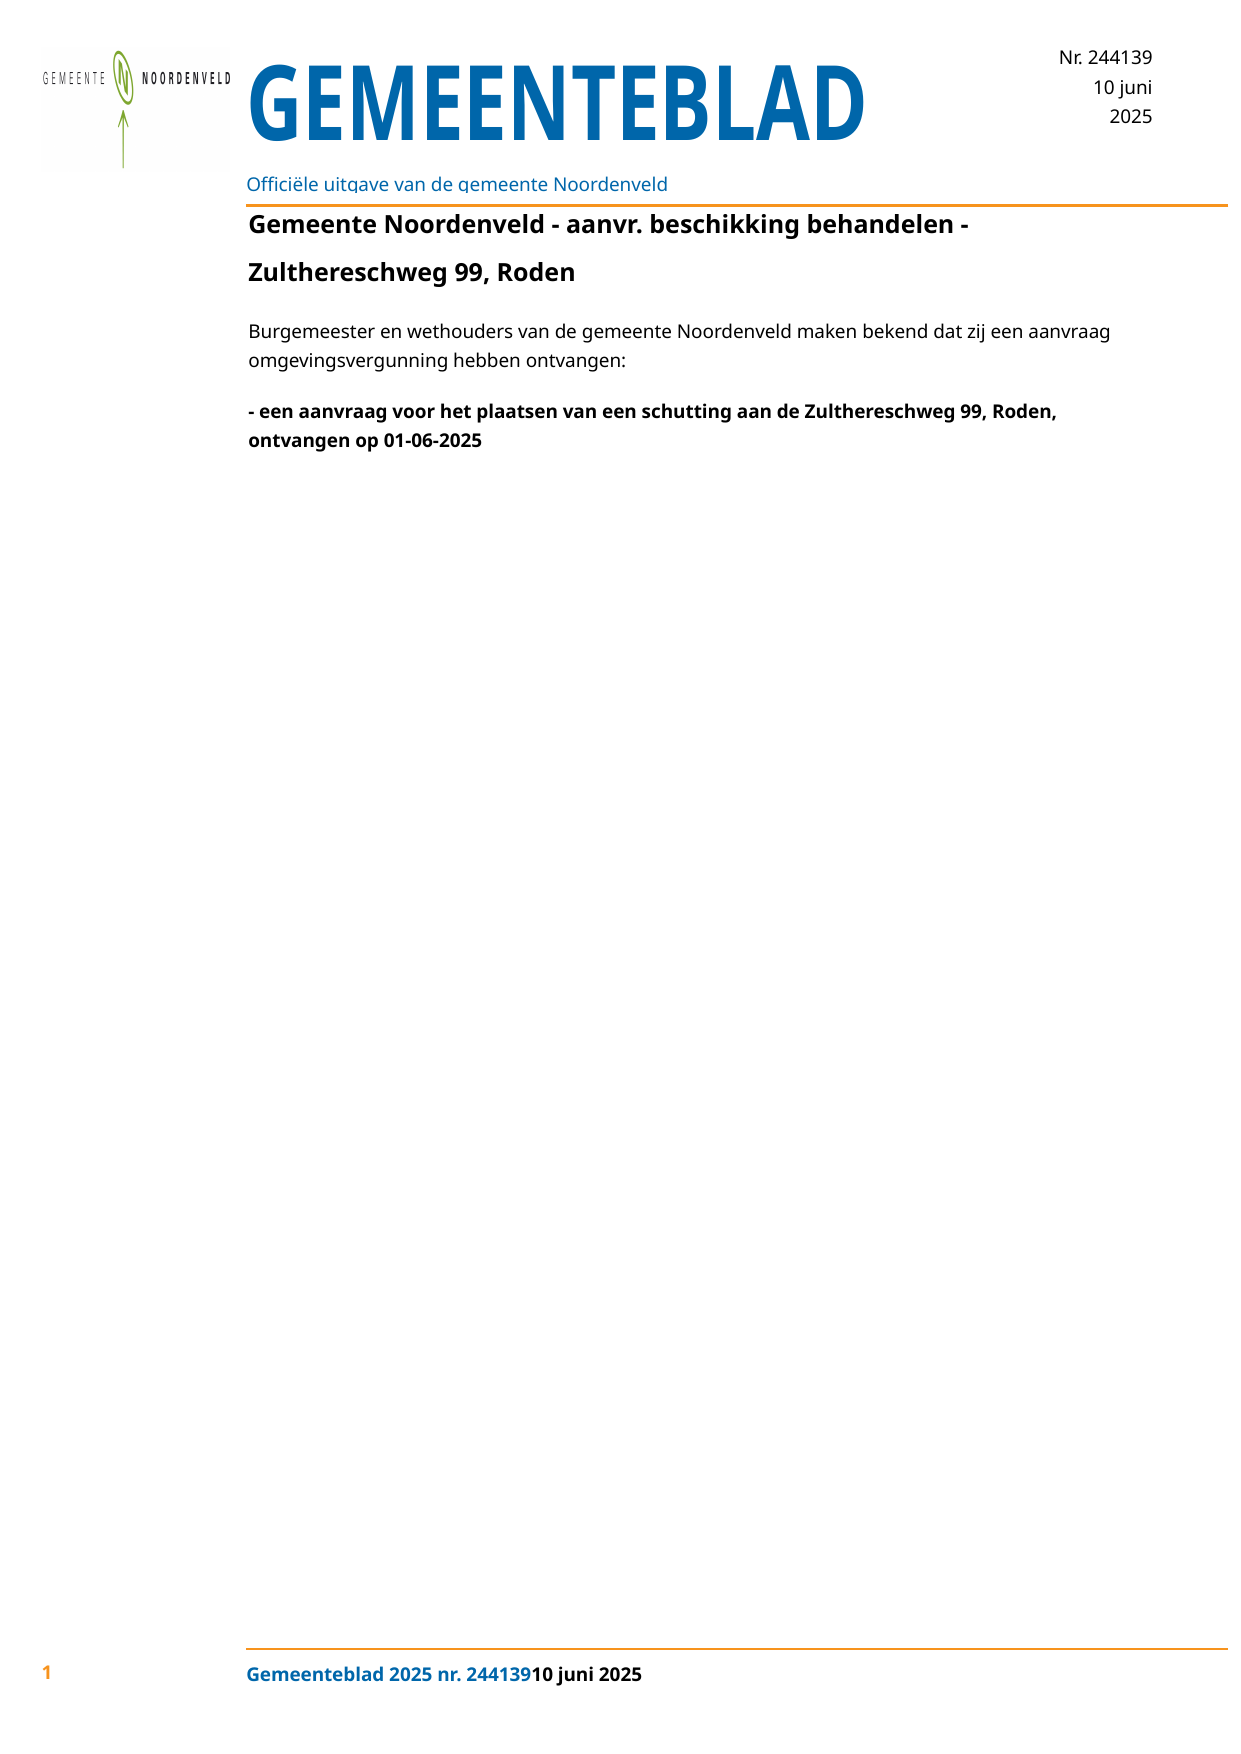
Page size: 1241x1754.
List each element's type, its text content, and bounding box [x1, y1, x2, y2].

picture [41, 47, 231, 172]
text Gemeente Noordenveld - aanvr. beschikking behandelen - Zulthereschweg 99, Roden [248, 207, 1152, 288]
text - een aanvraag voor het plaatsen van een schutting aan de Zulthereschweg 99, Roden, ontvangen op 01-06-2025 [248, 398, 1152, 453]
text Burgemeester en wethouders van de gemeente Noordenveld maken bekend dat zij een aanvraag omgevingsvergunning hebben ontvangen: [248, 318, 1152, 373]
